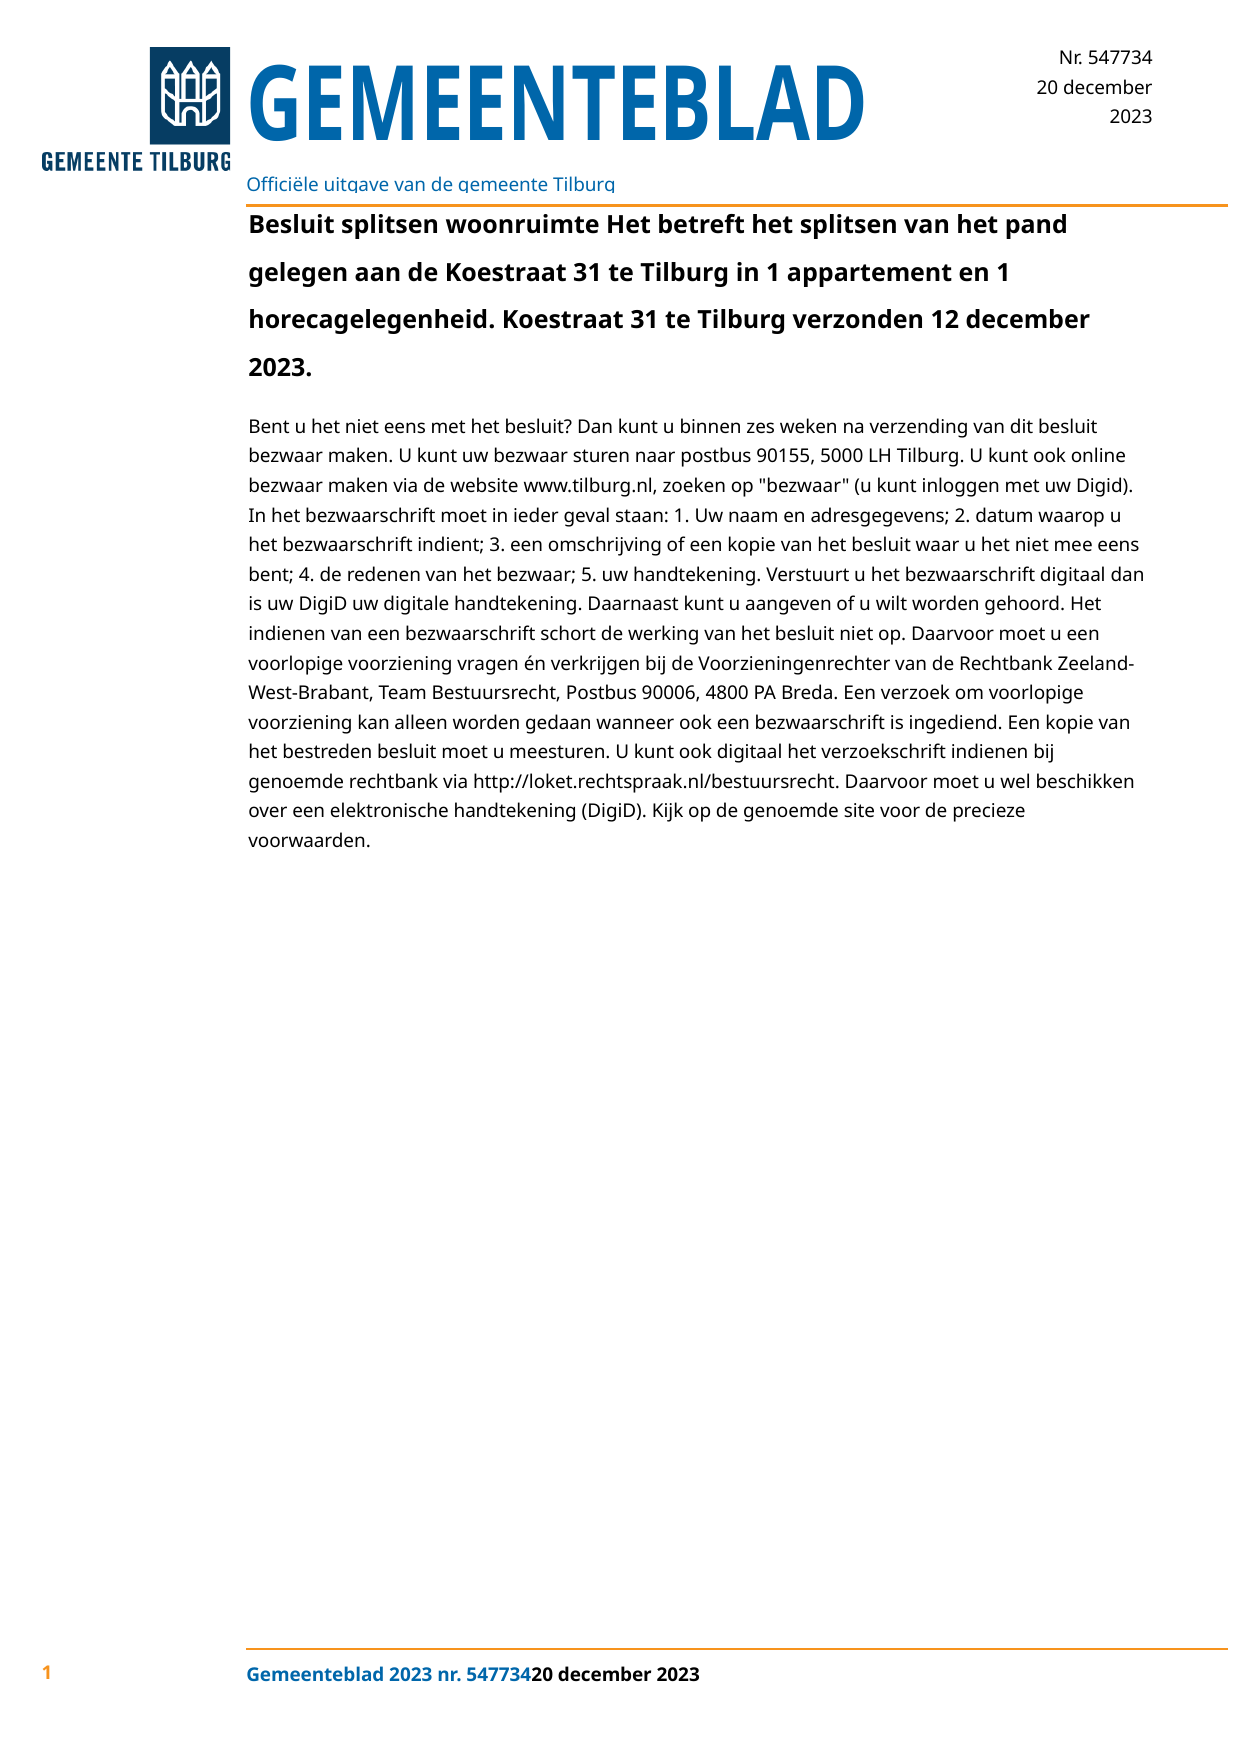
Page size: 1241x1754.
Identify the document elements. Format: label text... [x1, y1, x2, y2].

text Bent u het niet eens met het besluit? Dan kunt u binnen zes weken na verzending van dit besluit bezwaar maken. U kunt uw bezwaar sturen naar postbus 90155, 5000 LH Tilburg. U kunt ook online bezwaar maken via de website www.tilburg.nl, zoeken op "bezwaar" (u kunt inloggen met uw Digid). In het bezwaarschrift moet in ieder geval staan: 1. Uw naam en adresgegevens; 2. datum waarop u het bezwaarschrift indient; 3. een omschrijving of een kopie van het besluit waar u het niet mee eens bent; 4. de redenen van het bezwaar; 5. uw handtekening. Verstuurt u het bezwaarschrift digitaal dan is uw DigiD uw digitale handtekening. Daarnaast kunt u aangeven of u wilt worden gehoord. Het indienen van een bezwaarschrift schort de werking van het besluit niet op. Daarvoor moet u een voorlopige voorziening vragen én verkrijgen bij de Voorzieningenrechter van de Rechtbank Zeeland-West-Brabant, Team Bestuursrecht, Postbus 90006, 4800 PA Breda. Een verzoek om voorlopige voorziening kan alleen worden gedaan wanneer ook een bezwaarschrift is ingediend. Een kopie van het bestreden besluit moet u meesturen. U kunt ook digitaal het verzoekschrift indienen bij genoemde rechtbank via http://loket.rechtspraak.nl/bestuursrecht. Daarvoor moet u wel beschikken over een elektronische handtekening (DigiD). Kijk op de genoemde site voor de precieze voorwaarden. [248, 413, 1152, 853]
picture [41, 47, 231, 172]
text Besluit splitsen woonruimte Het betreft het splitsen van het pand gelegen aan de Koestraat 31 te Tilburg in 1 appartement en 1 horecagelegenheid. Koestraat 31 te Tilburg verzonden 12 december 2023. [248, 207, 1152, 384]
